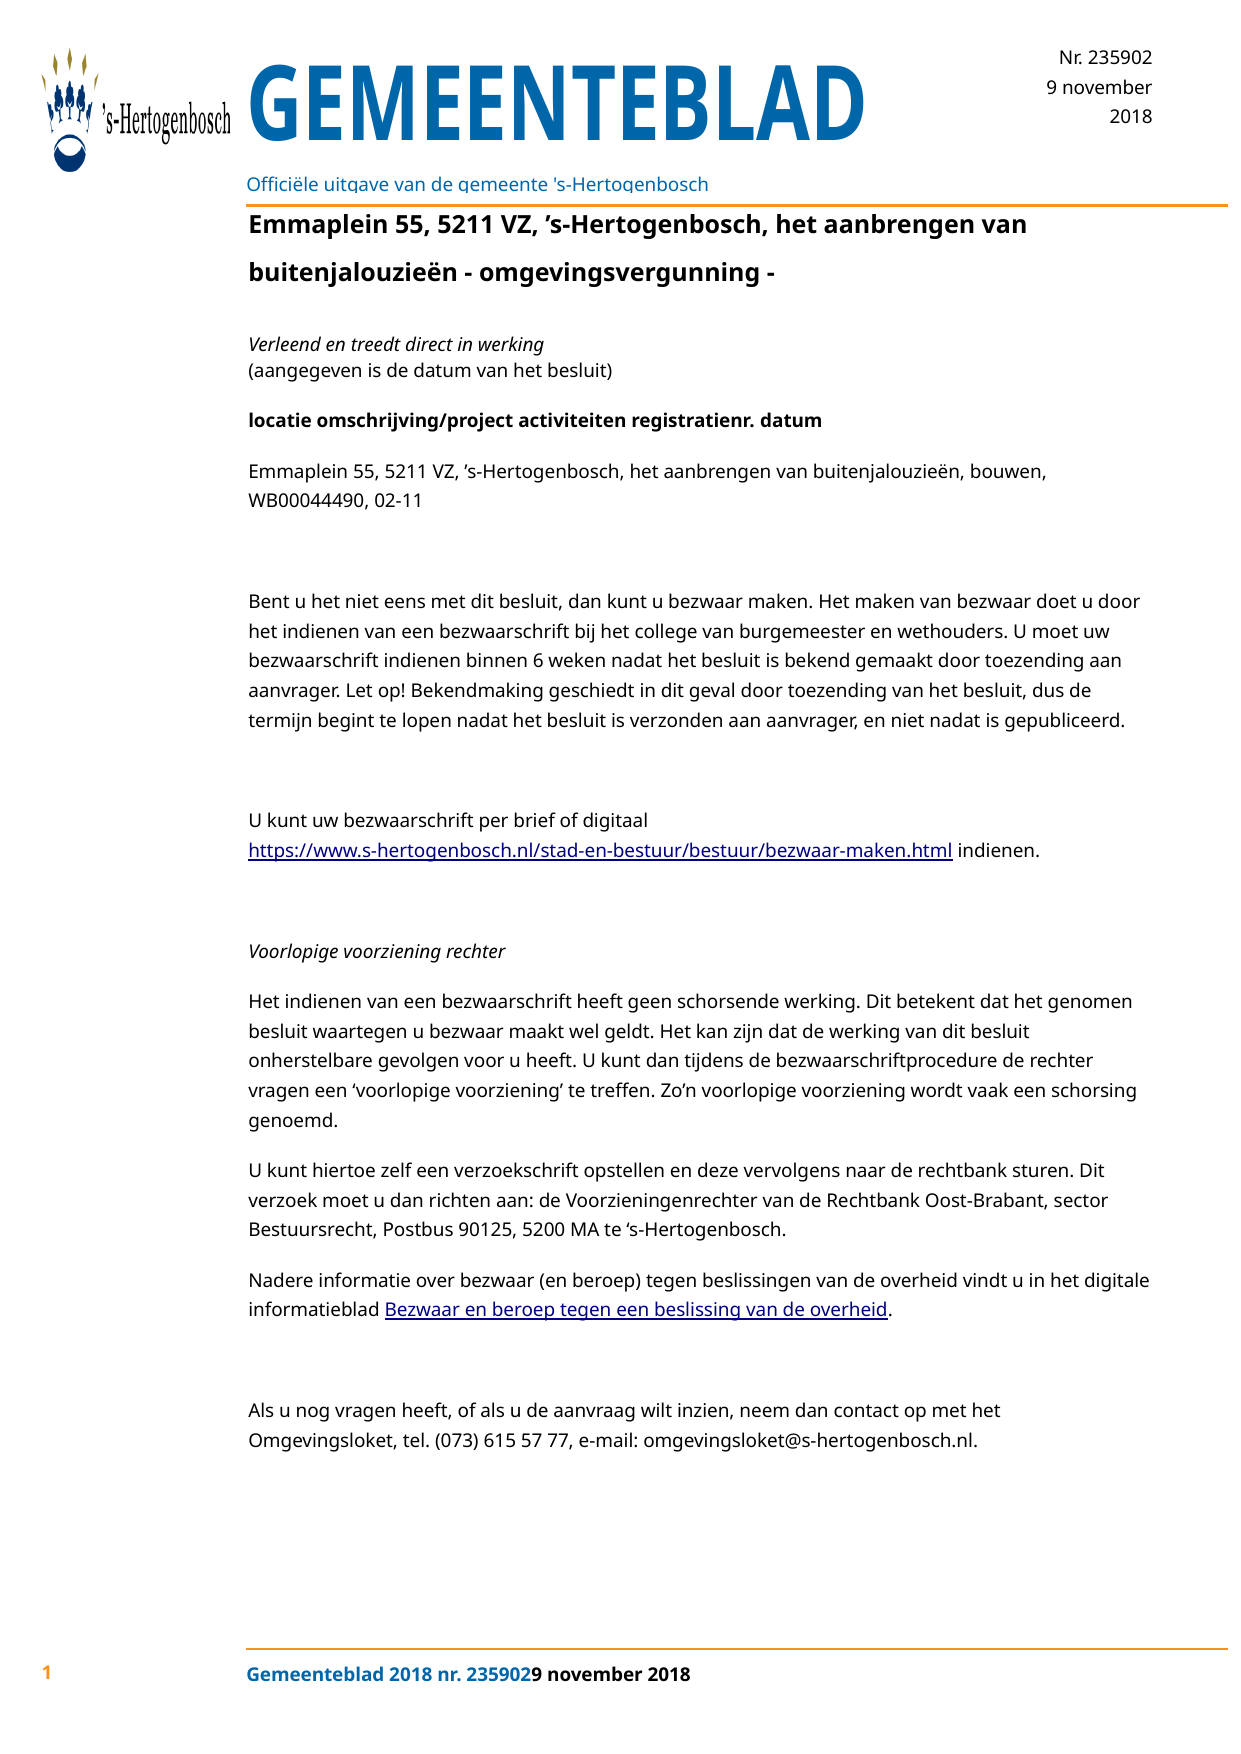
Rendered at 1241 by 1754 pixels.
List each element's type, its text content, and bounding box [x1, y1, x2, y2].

text Verleend en treedt direct in werking [248, 331, 1152, 357]
text Bent u het niet eens met dit besluit, dan kunt u bezwaar maken. Het maken van bezwaar doet u door het indienen van een bezwaarschrift bij het college van burgemeester en wethouders. U moet uw bezwaarschrift indienen binnen 6 weken nadat het besluit is bekend gemaakt door toezending aan aanvrager. Let op! Bekendmaking geschiedt in dit geval door toezending van het besluit, dus de termijn begint te lopen nadat het besluit is verzonden aan aanvrager, en niet nadat is gepubliceerd. [248, 588, 1152, 732]
picture [41, 47, 231, 172]
text Het indienen van een bezwaarschrift heeft geen schorsende werking. Dit betekent dat het genomen besluit waartegen u bezwaar maakt wel geldt. Het kan zijn dat de werking van dit besluit onherstelbare gevolgen voor u heeft. U kunt dan tijdens de bezwaarschriftprocedure de rechter vragen een ‘voorlopige voorziening’ te treffen. Zo’n voorlopige voorziening wordt vaak een schorsing genoemd. [248, 988, 1152, 1132]
text Nadere informatie over bezwaar (en beroep) tegen beslissingen van de overheid vindt u in het digitale informatieblad Bezwaar en beroep tegen een beslissing van de overheid. [248, 1267, 1152, 1322]
text U kunt hiertoe zelf een verzoekschrift opstellen en deze vervolgens naar de rechtbank sturen. Dit verzoek moet u dan richten aan: de Voorzieningenrechter van de Rechtbank Oost-Brabant, sector Bestuursrecht, Postbus 90125, 5200 MA te ‘s-Hertogenbosch. [248, 1157, 1152, 1242]
text locatie omschrijving/project activiteiten registratienr. datum [248, 408, 1152, 433]
text (aangegeven is de datum van het besluit) [248, 357, 1152, 383]
text Emmaplein 55, 5211 VZ, ’s-Hertogenbosch, het aanbrengen van buitenjalouzieën - omgevingsvergunning - [248, 207, 1152, 288]
text Als u nog vragen heeft, of als u de aanvraag wilt inzien, neem dan contact op met het Omgevingsloket, tel. (073) 615 57 77, e-mail: omgevingsloket@s-hertogenbosch.nl. [248, 1397, 1152, 1452]
text Voorlopige voorziening rechter [248, 938, 1152, 964]
text Emmaplein 55, 5211 VZ, ’s-Hertogenbosch, het aanbrengen van buitenjalouzieën, bouwen, WB00044490, 02-11 [248, 458, 1152, 513]
text U kunt uw bezwaarschrift per brief of digitaal https://www.s-hertogenbosch.nl/stad-en-bestuur/bestuur/bezwaar-maken.html indienen. [248, 808, 1152, 863]
